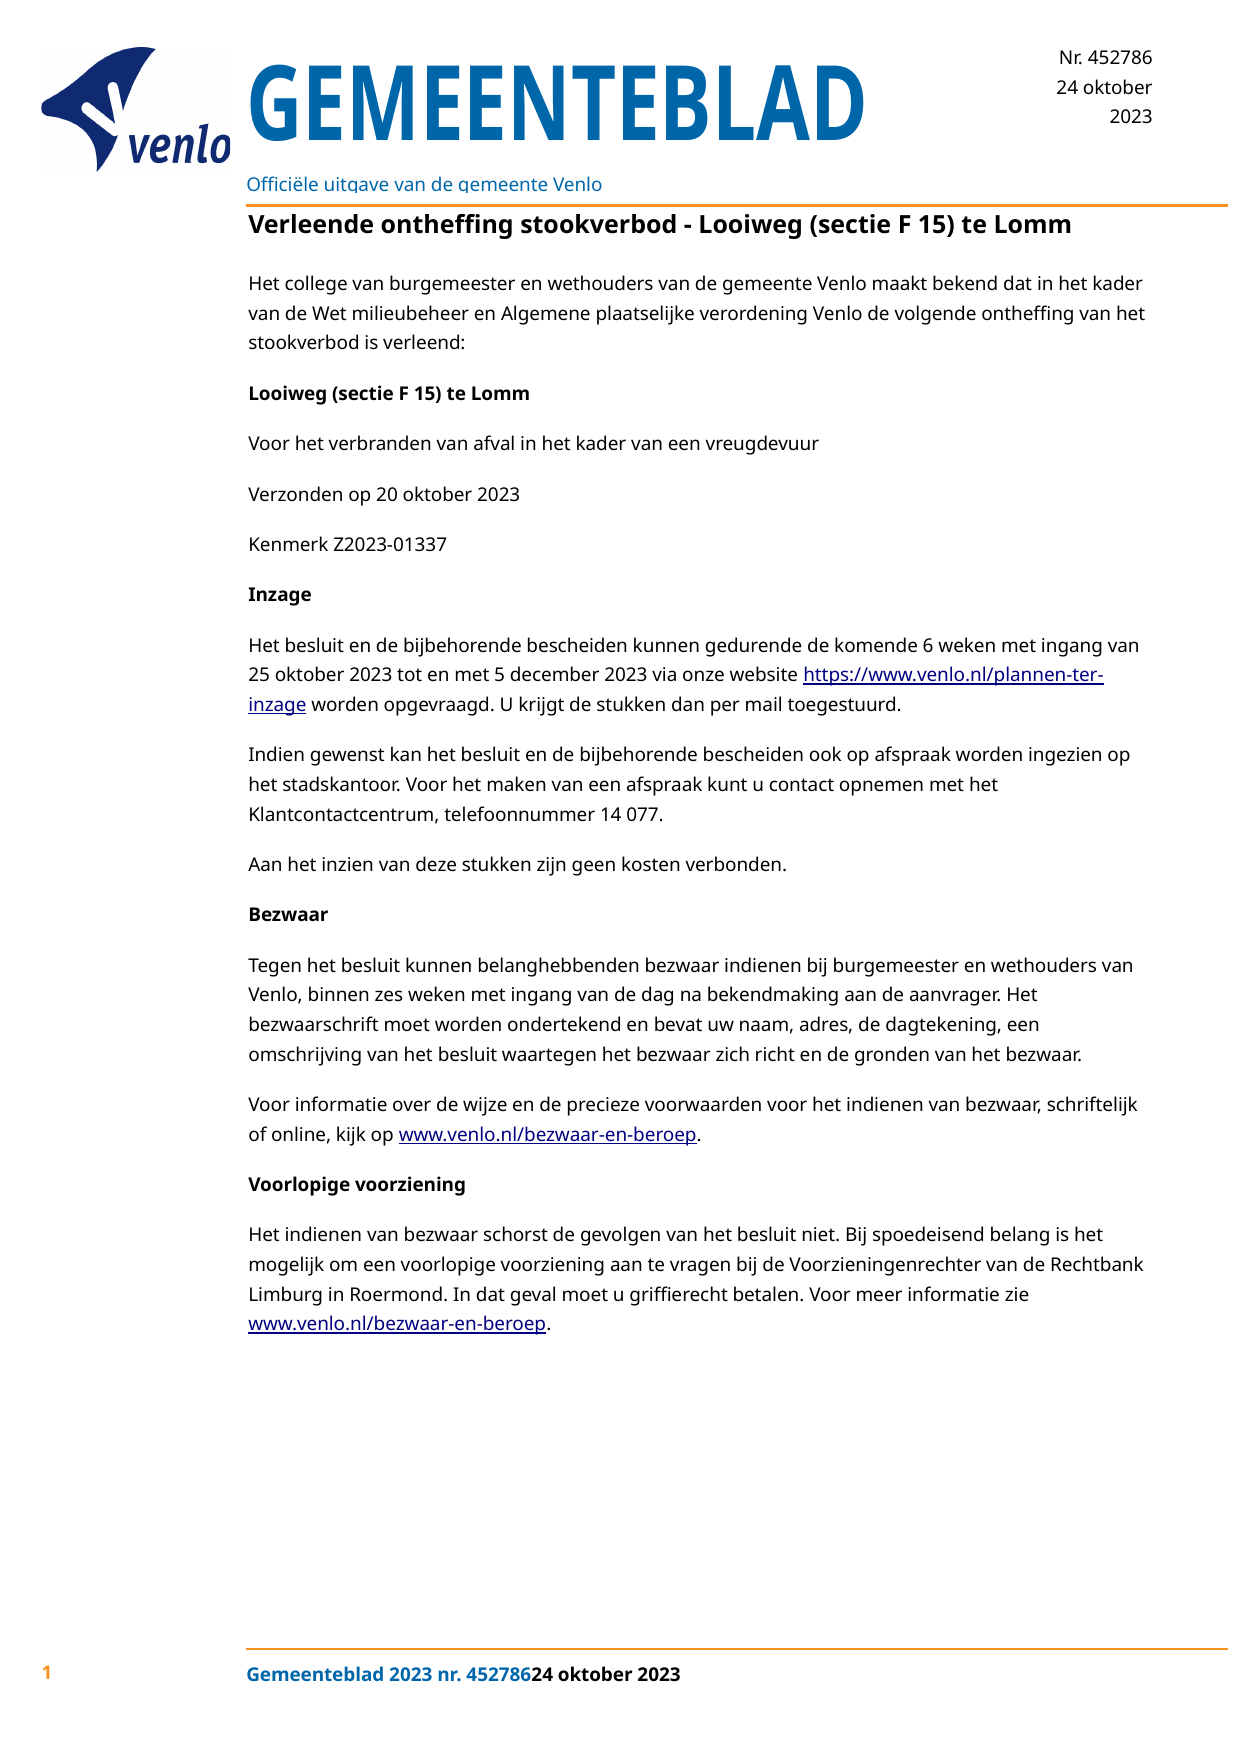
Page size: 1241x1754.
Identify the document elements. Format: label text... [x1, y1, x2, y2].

text Voorlopige voorziening [248, 1171, 1152, 1197]
text Kenmerk Z2023-01337 [248, 531, 1152, 557]
text Indien gewenst kan het besluit en de bijbehorende bescheiden ook op afspraak worden ingezien op het stadskantoor. Voor het maken van een afspraak kunt u contact opnemen met het Klantcontactcentrum, telefoonnummer 14 077. [248, 742, 1152, 826]
picture [41, 47, 231, 172]
text Inzage [248, 582, 1152, 607]
text Tegen het besluit kunnen belanghebbenden bezwaar indienen bij burgemeester en wethouders van Venlo, binnen zes weken met ingang van de dag na bekendmaking aan de aanvrager. Het bezwaarschrift moet worden ondertekend en bevat uw naam, adres, de dagtekening, een omschrijving van het besluit waartegen het bezwaar zich richt en de gronden van het bezwaar. [248, 952, 1152, 1066]
text Verzonden op 20 oktober 2023 [248, 481, 1152, 506]
text Het college van burgemeester en wethouders van de gemeente Venlo maakt bekend dat in het kader van de Wet milieubeheer en Algemene plaatselijke verordening Venlo de volgende ontheffing van het stookverbod is verleend: [248, 270, 1152, 355]
text Voor het verbranden van afval in het kader van een vreugdevuur [248, 430, 1152, 456]
text Voor informatie over de wijze en de precieze voorwaarden voor het indienen van bezwaar, schriftelijk of online, kijk op www.venlo.nl/bezwaar-en-beroep. [248, 1091, 1152, 1146]
text Bezwaar [248, 902, 1152, 927]
text Aan het inzien van deze stukken zijn geen kosten verbonden. [248, 851, 1152, 877]
text Het besluit en de bijbehorende bescheiden kunnen gedurende de komende 6 weken met ingang van 25 oktober 2023 tot en met 5 december 2023 via onze website https://www.venlo.nl/plannen-ter-inzage worden opgevraagd. U krijgt de stukken dan per mail toegestuurd. [248, 632, 1152, 717]
text Het indienen van bezwaar schorst de gevolgen van het besluit niet. Bij spoedeisend belang is het mogelijk om een voorlopige voorziening aan te vragen bij de Voorzieningenrechter van de Rechtbank Limburg in Roermond. In dat geval moet u griffierecht betalen. Voor meer informatie zie www.venlo.nl/bezwaar-en-beroep. [248, 1222, 1152, 1336]
text Verleende ontheffing stookverbod - Looiweg (sectie F 15) te Lomm [248, 207, 1152, 241]
text Looiweg (sectie F 15) te Lomm [248, 380, 1152, 406]
